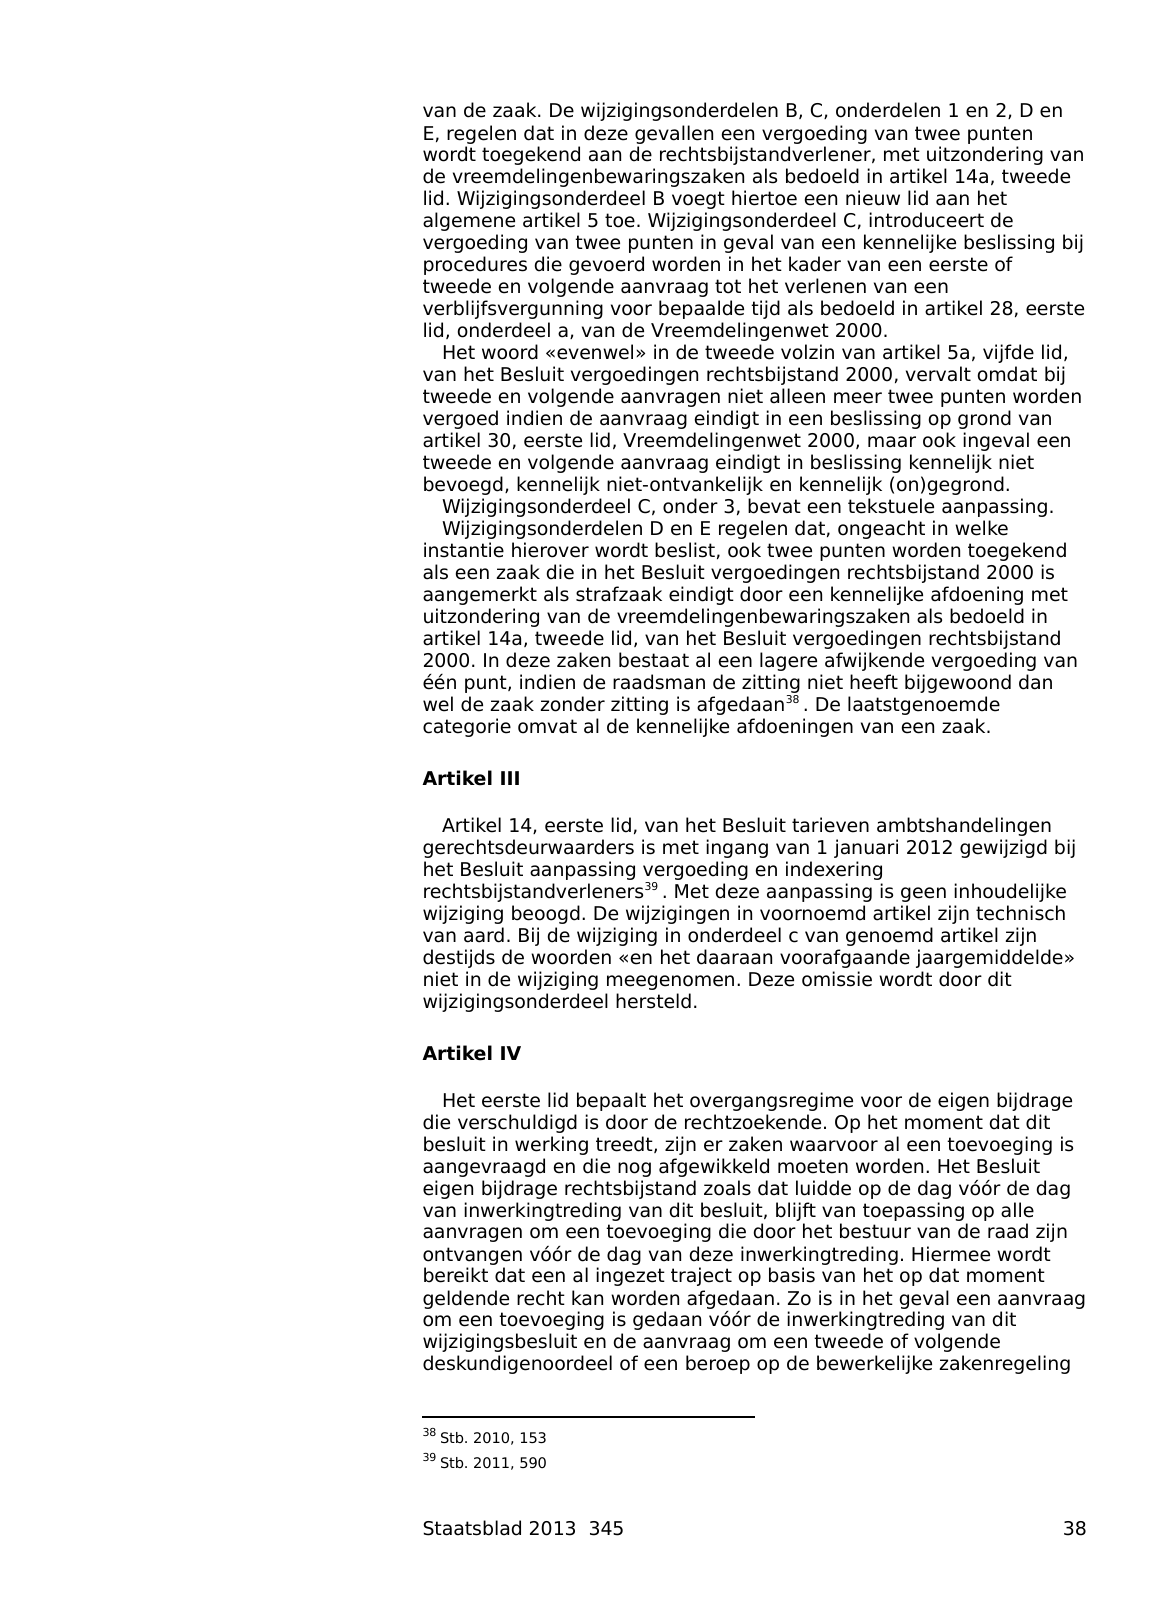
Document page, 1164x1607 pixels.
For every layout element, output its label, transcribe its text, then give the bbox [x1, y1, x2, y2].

text Het eerste lid bepaalt het overgangsregime voor de eigen bijdrage die verschuldigd is door de rechtzoekende. Op het moment dat dit besluit in werking treedt, zijn er zaken waarvoor al een toevoeging is aangevraagd en die nog afgewikkeld moeten worden. Het Besluit eigen bijdrage rechtsbijstand zoals dat luidde op de dag vóór de dag van inwerkingtreding van dit besluit, blijft van toepassing op alle aanvragen om een toevoeging die door het bestuur van de raad zijn ontvangen vóór de dag van deze inwerkingtreding. Hiermee wordt bereikt dat een al ingezet traject op basis van het op dat moment geldende recht kan worden afgedaan. Zo is in het geval een aanvraag om een toevoeging is gedaan vóór de inwerkingtreding van dit wijzigingsbesluit en de aanvraag om een tweede of volgende deskundigenoordeel of een beroep op de bewerkelijke zakenregeling [422, 1089, 1087, 1375]
subtitle Artikel III [422, 768, 1087, 790]
text van de zaak. De wijzigingsonderdelen B, C, onderdelen 1 en 2, D en E, regelen dat in deze gevallen een vergoeding van twee punten wordt toegekend aan de rechtsbijstandverlener, met uitzondering van de vreemdelingenbewaringszaken als bedoeld in artikel 14a, tweede lid. Wijzigingsonderdeel B voegt hiertoe een nieuw lid aan het algemene artikel 5 toe. Wijzigingsonderdeel C, introduceert de vergoeding van twee punten in geval van een kennelijke beslissing bij procedures die gevoerd worden in het kader van een eerste of tweede en volgende aanvraag tot het verlenen van een verblijfsvergunning voor bepaalde tijd als bedoeld in artikel 28, eerste lid, onderdeel a, van de Vreemdelingenwet 2000. [422, 100, 1087, 342]
text Het woord «evenwel» in de tweede volzin van artikel 5a, vijfde lid, van het Besluit vergoedingen rechtsbijstand 2000, vervalt omdat bij tweede en volgende aanvragen niet alleen meer twee punten worden vergoed indien de aanvraag eindigt in een beslissing op grond van artikel 30, eerste lid, Vreemdelingenwet 2000, maar ook ingeval een tweede en volgende aanvraag eindigt in beslissing kennelijk niet bevoegd, kennelijk niet-ontvankelijk en kennelijk (on)gegrond. [422, 342, 1087, 496]
text Wijzigingsonderdeel C, onder 3, bevat een tekstuele aanpassing. [422, 496, 1087, 518]
text Artikel 14, eerste lid, van het Besluit tarieven ambtshandelingen gerechtsdeurwaarders is met ingang van 1 januari 2012 gewijzigd bij het Besluit aanpassing vergoeding en indexering rechtsbijstandverleners. Met deze aanpassing is geen inhoudelijke wijziging beoogd. De wijzigingen in voornoemd artikel zijn technisch van aard. Bij de wijziging in onderdeel c van genoemd artikel zijn destijds de woorden «en het daaraan voorafgaande jaargemiddelde» niet in de wijziging meegenomen. Deze omissie wordt door dit wijzigingsonderdeel hersteld. [422, 815, 1087, 1013]
text Wijzigingsonderdelen D en E regelen dat, ongeacht in welke instantie hierover wordt beslist, ook twee punten worden toegekend als een zaak die in het Besluit vergoedingen rechtsbijstand 2000 is aangemerkt als strafzaak eindigt door een kennelijke afdoening met uitzondering van de vreemdelingenbewaringszaken als bedoeld in artikel 14a, tweede lid, van het Besluit vergoedingen rechtsbijstand 2000. In deze zaken bestaat al een lagere afwijkende vergoeding van één punt, indien de raadsman de zitting niet heeft bijgewoond dan wel de zaak zonder zitting is afgedaan. De laatstgenoemde categorie omvat al de kennelijke afdoeningen van een zaak. [422, 518, 1087, 738]
text Stb. 2011, 590 [422, 1451, 1087, 1473]
subtitle Artikel IV [422, 1043, 1087, 1064]
text Stb. 2010, 153 [422, 1426, 1087, 1448]
